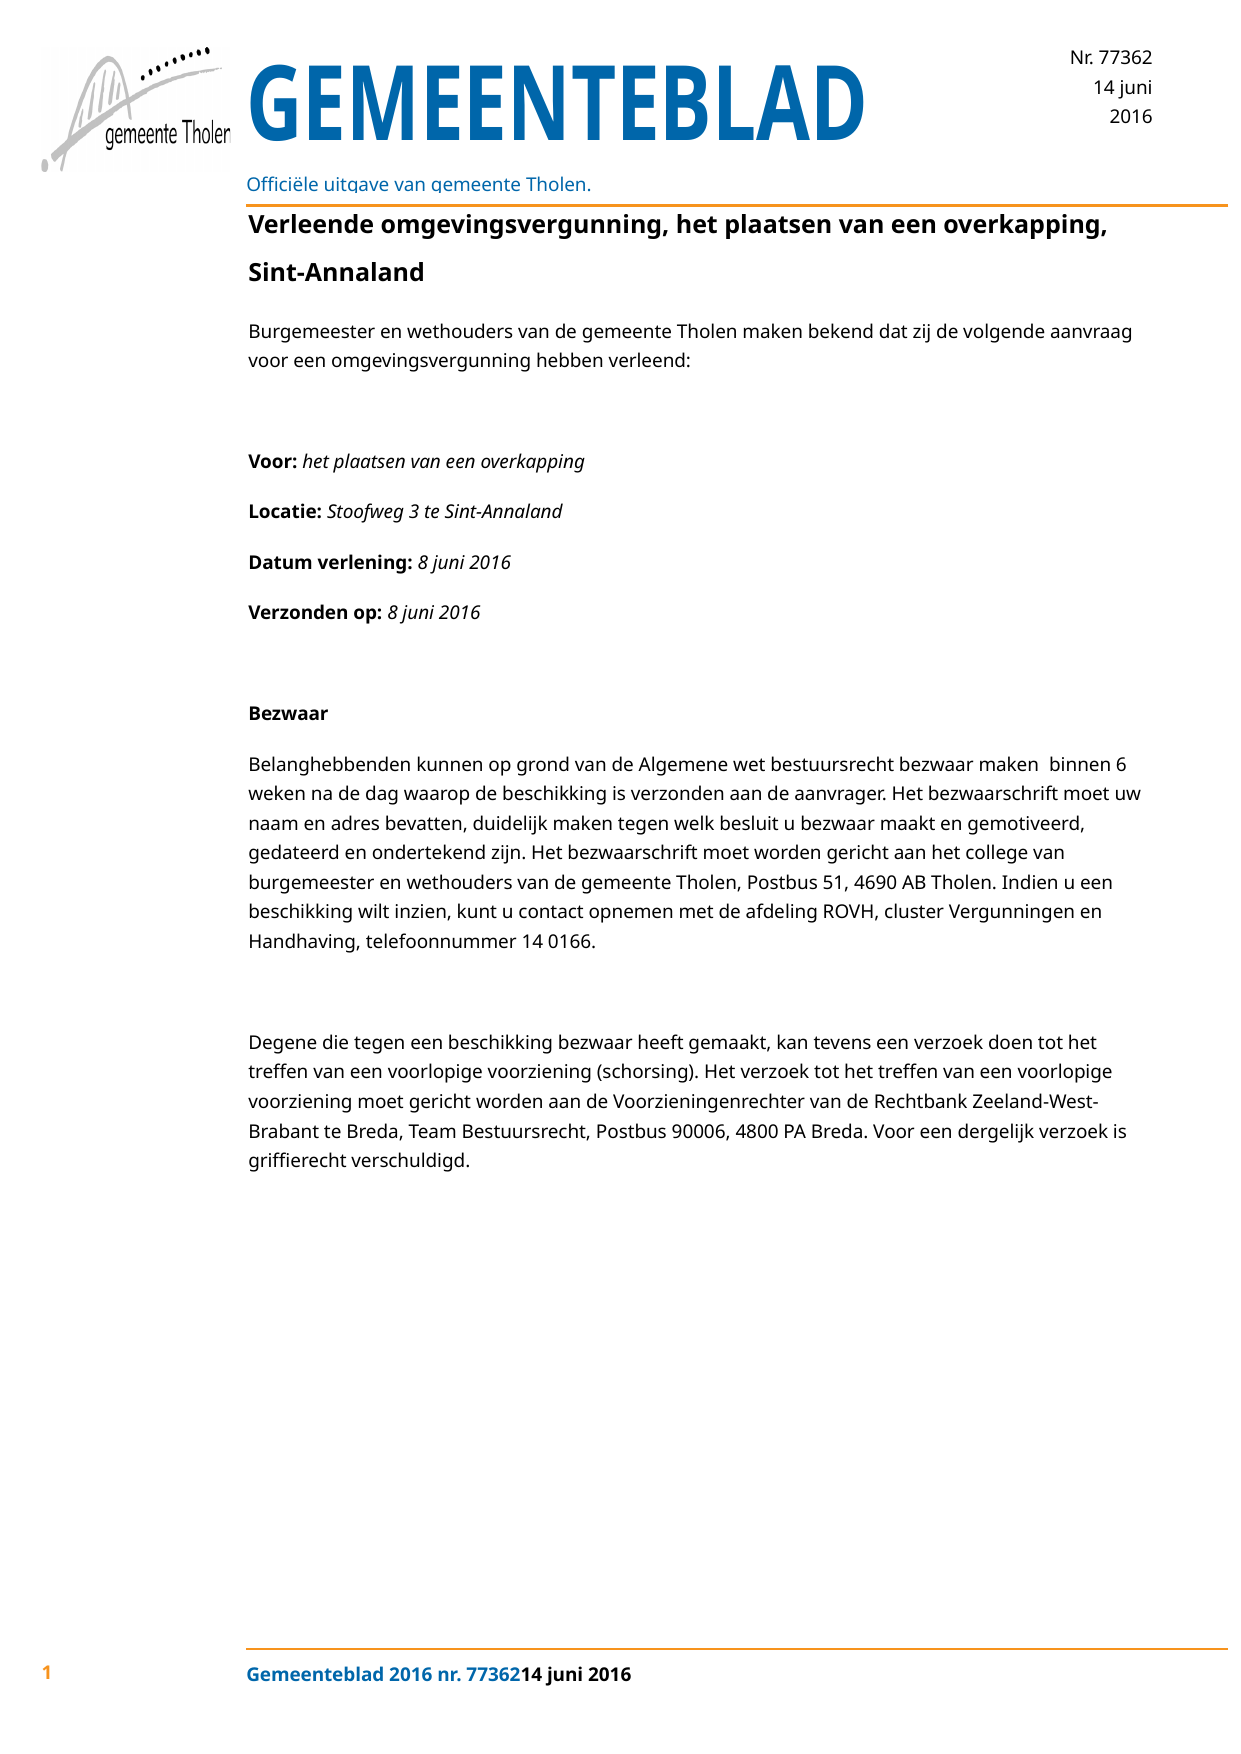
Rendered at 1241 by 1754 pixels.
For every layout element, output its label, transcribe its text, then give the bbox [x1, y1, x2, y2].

text Bezwaar [248, 700, 1152, 726]
picture [41, 47, 231, 172]
text Locatie: Stoofweg 3 te Sint-Annaland [248, 499, 1152, 524]
text Degene die tegen een beschikking bezwaar heeft gemaakt, kan tevens een verzoek doen tot het treffen van een voorlopige voorziening (schorsing). Het verzoek tot het treffen van een voorlopige voorziening moet gericht worden aan de Voorzieningenrechter van de Rechtbank Zeeland-West-Brabant te Breda, Team Bestuursrecht, Postbus 90006, 4800 PA Breda. Voor een dergelijk verzoek is griffierecht verschuldigd. [248, 1029, 1152, 1173]
text Belanghebbenden kunnen op grond van de Algemene wet bestuursrecht bezwaar maken binnen 6 weken na de dag waarop de beschikking is verzonden aan de aanvrager. Het bezwaarschrift moet uw naam en adres bevatten, duidelijk maken tegen welk besluit u bezwaar maakt en gemotiveerd, gedateerd en ondertekend zijn. Het bezwaarschrift moet worden gericht aan het college van burgemeester en wethouders van de gemeente Tholen, Postbus 51, 4690 AB Tholen. Indien u een beschikking wilt inzien, kunt u contact opnemen met de afdeling ROVH, cluster Vergunningen en Handhaving, telefoonnummer 14 0166. [248, 751, 1152, 954]
text Verleende omgevingsvergunning, het plaatsen van een overkapping, Sint-Annaland [248, 207, 1152, 288]
text Burgemeester en wethouders van de gemeente Tholen maken bekend dat zij de volgende aanvraag voor een omgevingsvergunning hebben verleend: [248, 318, 1152, 373]
text Verzonden op: 8 juni 2016 [248, 599, 1152, 625]
text Datum verlening: 8 juni 2016 [248, 549, 1152, 575]
text Voor: het plaatsen van een overkapping [248, 448, 1152, 474]
